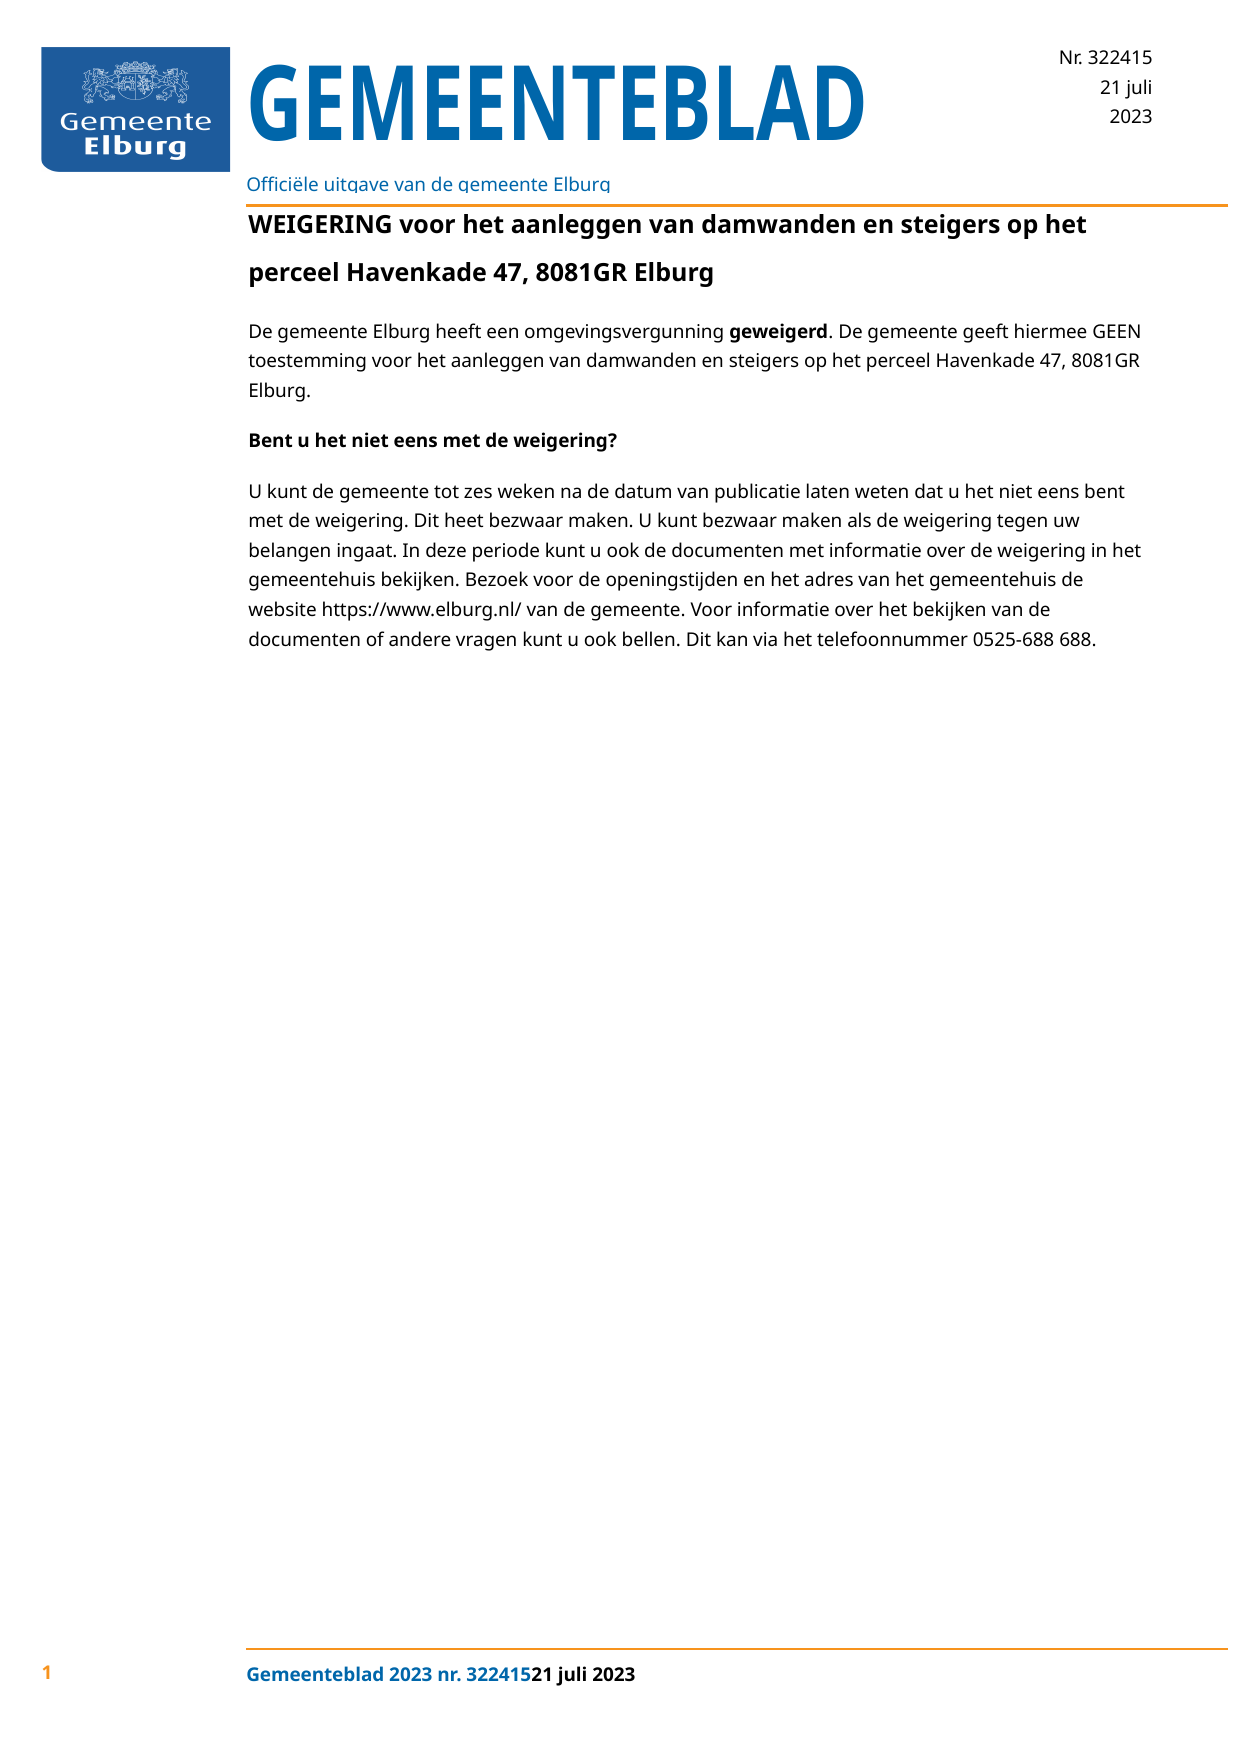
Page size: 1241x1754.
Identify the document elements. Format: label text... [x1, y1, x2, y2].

text WEIGERING voor het aanleggen van damwanden en steigers op het perceel Havenkade 47, 8081GR Elburg [248, 207, 1152, 288]
text De gemeente Elburg heeft een omgevingsvergunning geweigerd. De gemeente geeft hiermee GEEN toestemming voor het aanleggen van damwanden en steigers op het perceel Havenkade 47, 8081GR Elburg. [248, 318, 1152, 403]
text U kunt de gemeente tot zes weken na de datum van publicatie laten weten dat u het niet eens bent met de weigering. Dit heet bezwaar maken. U kunt bezwaar maken als de weigering tegen uw belangen ingaat. In deze periode kunt u ook de documenten met informatie over de weigering in het gemeentehuis bekijken. Bezoek voor de openingstijden en het adres van het gemeentehuis de website https://www.elburg.nl/ van de gemeente. Voor informatie over het bekijken van de documenten of andere vragen kunt u ook bellen. Dit kan via het telefoonnummer 0525-688 688. [248, 478, 1152, 652]
text Bent u het niet eens met de weigering? [248, 427, 1152, 453]
picture [41, 47, 231, 172]
